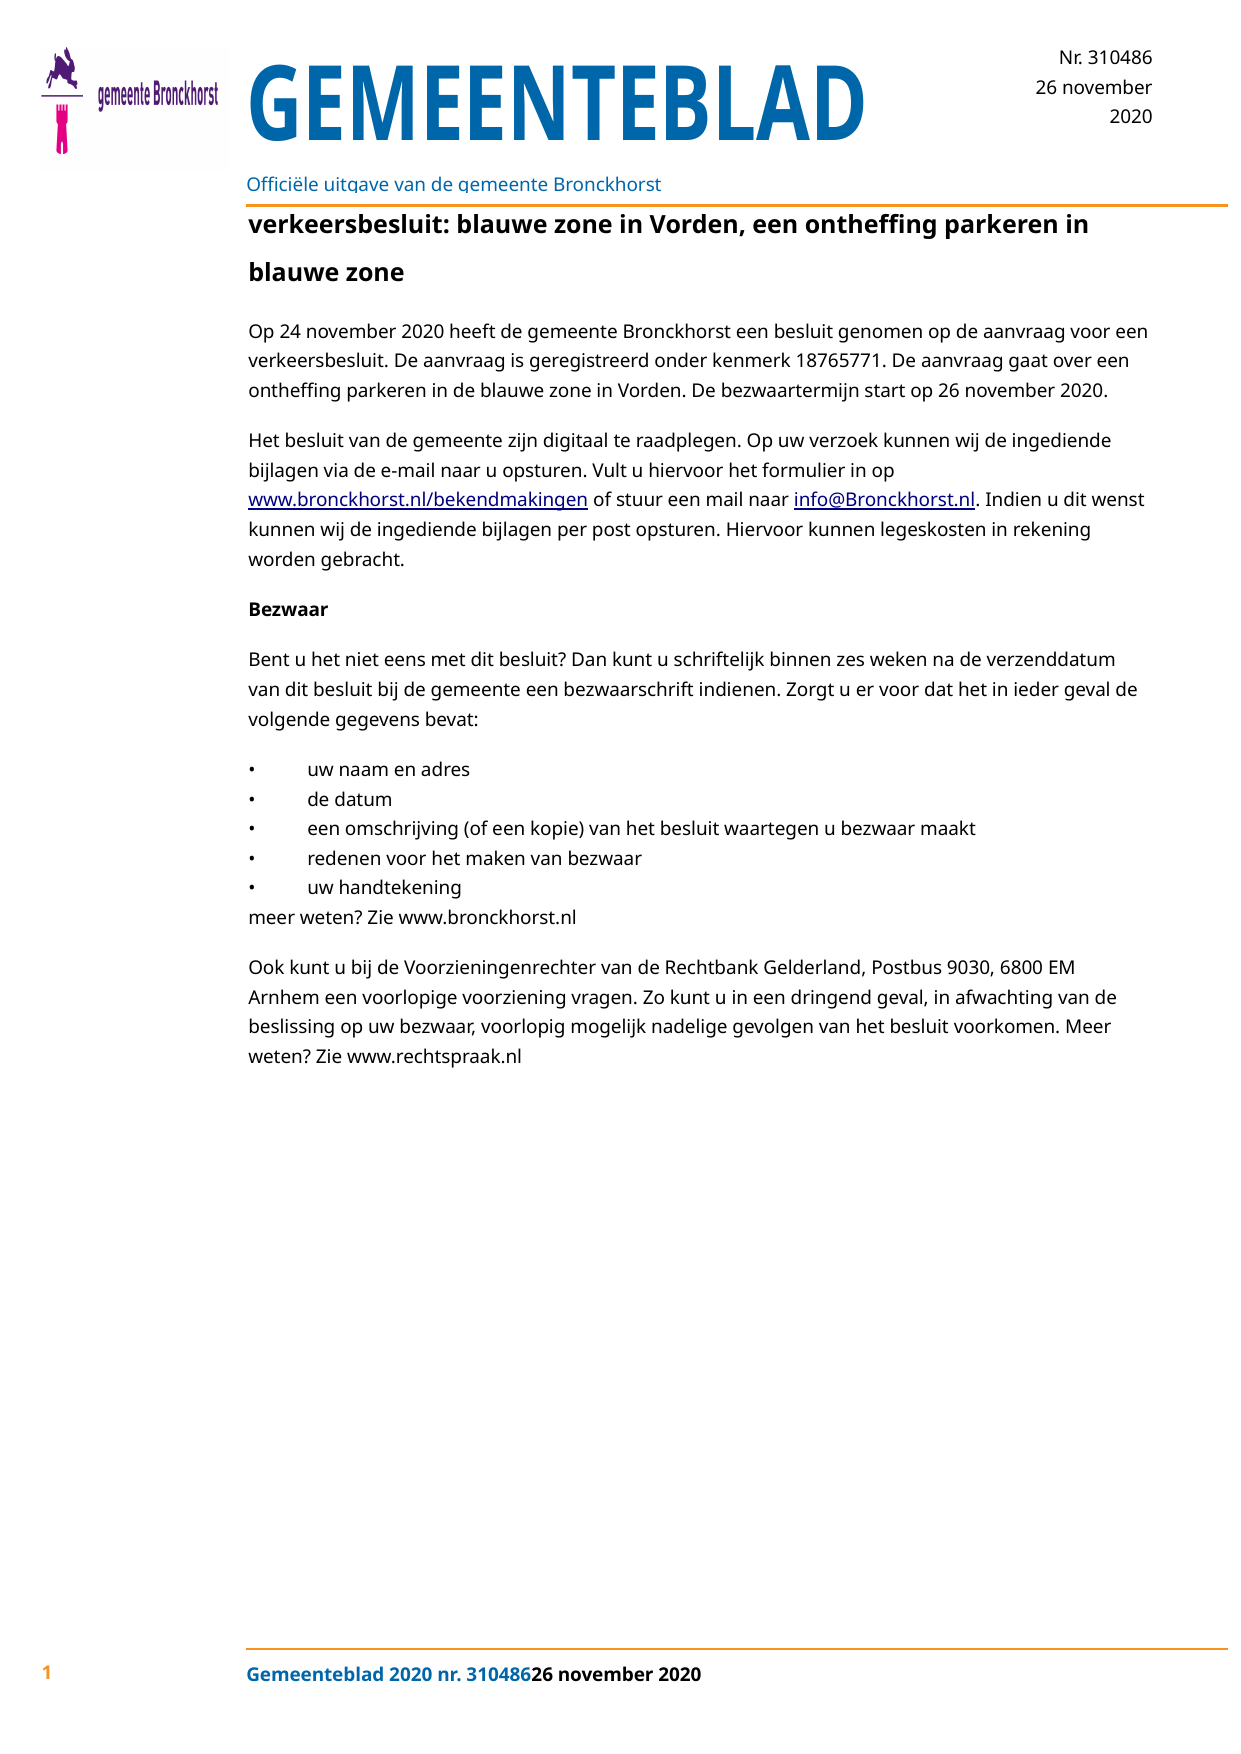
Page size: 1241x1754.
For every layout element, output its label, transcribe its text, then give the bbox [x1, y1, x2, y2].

text meer weten? Zie www.bronckhorst.nl [248, 904, 1152, 930]
text Het besluit van de gemeente zijn digitaal te raadplegen. Op uw verzoek kunnen wij de ingediende bijlagen via de e-mail naar u opsturen. Vult u hiervoor het formulier in op www.bronckhorst.nl/bekendmakingen of stuur een mail naar info@Bronckhorst.nl. Indien u dit wenst kunnen wij de ingediende bijlagen per post opsturen. Hiervoor kunnen legeskosten in rekening worden gebracht. [248, 427, 1152, 572]
list de datum [248, 786, 1152, 812]
list uw naam en adres [248, 756, 1152, 782]
list een omschrijving (of een kopie) van het besluit waartegen u bezwaar maakt [248, 815, 1152, 841]
list redenen voor het maken van bezwaar [248, 845, 1152, 871]
text Ook kunt u bij de Voorzieningenrechter van de Rechtbank Gelderland, Postbus 9030, 6800 EM Arnhem een voorlopige voorziening vragen. Zo kunt u in een dringend geval, in afwachting van de beslissing op uw bezwaar, voorlopig mogelijk nadelige gevolgen van het besluit voorkomen. Meer weten? Zie www.rechtspraak.nl [248, 954, 1152, 1069]
text Bent u het niet eens met dit besluit? Dan kunt u schriftelijk binnen zes weken na de verzenddatum van dit besluit bij de gemeente een bezwaarschrift indienen. Zorgt u er voor dat het in ieder geval de volgende gegevens bevat: [248, 647, 1152, 732]
picture [41, 47, 231, 172]
text Bezwaar [248, 596, 1152, 622]
text verkeersbesluit: blauwe zone in Vorden, een ontheffing parkeren in blauwe zone [248, 207, 1152, 288]
text Op 24 november 2020 heeft de gemeente Bronckhorst een besluit genomen op de aanvraag voor een verkeersbesluit. De aanvraag is geregistreerd onder kenmerk 18765771. De aanvraag gaat over een ontheffing parkeren in de blauwe zone in Vorden. De bezwaartermijn start op 26 november 2020. [248, 318, 1152, 403]
list uw handtekening [248, 874, 1152, 900]
